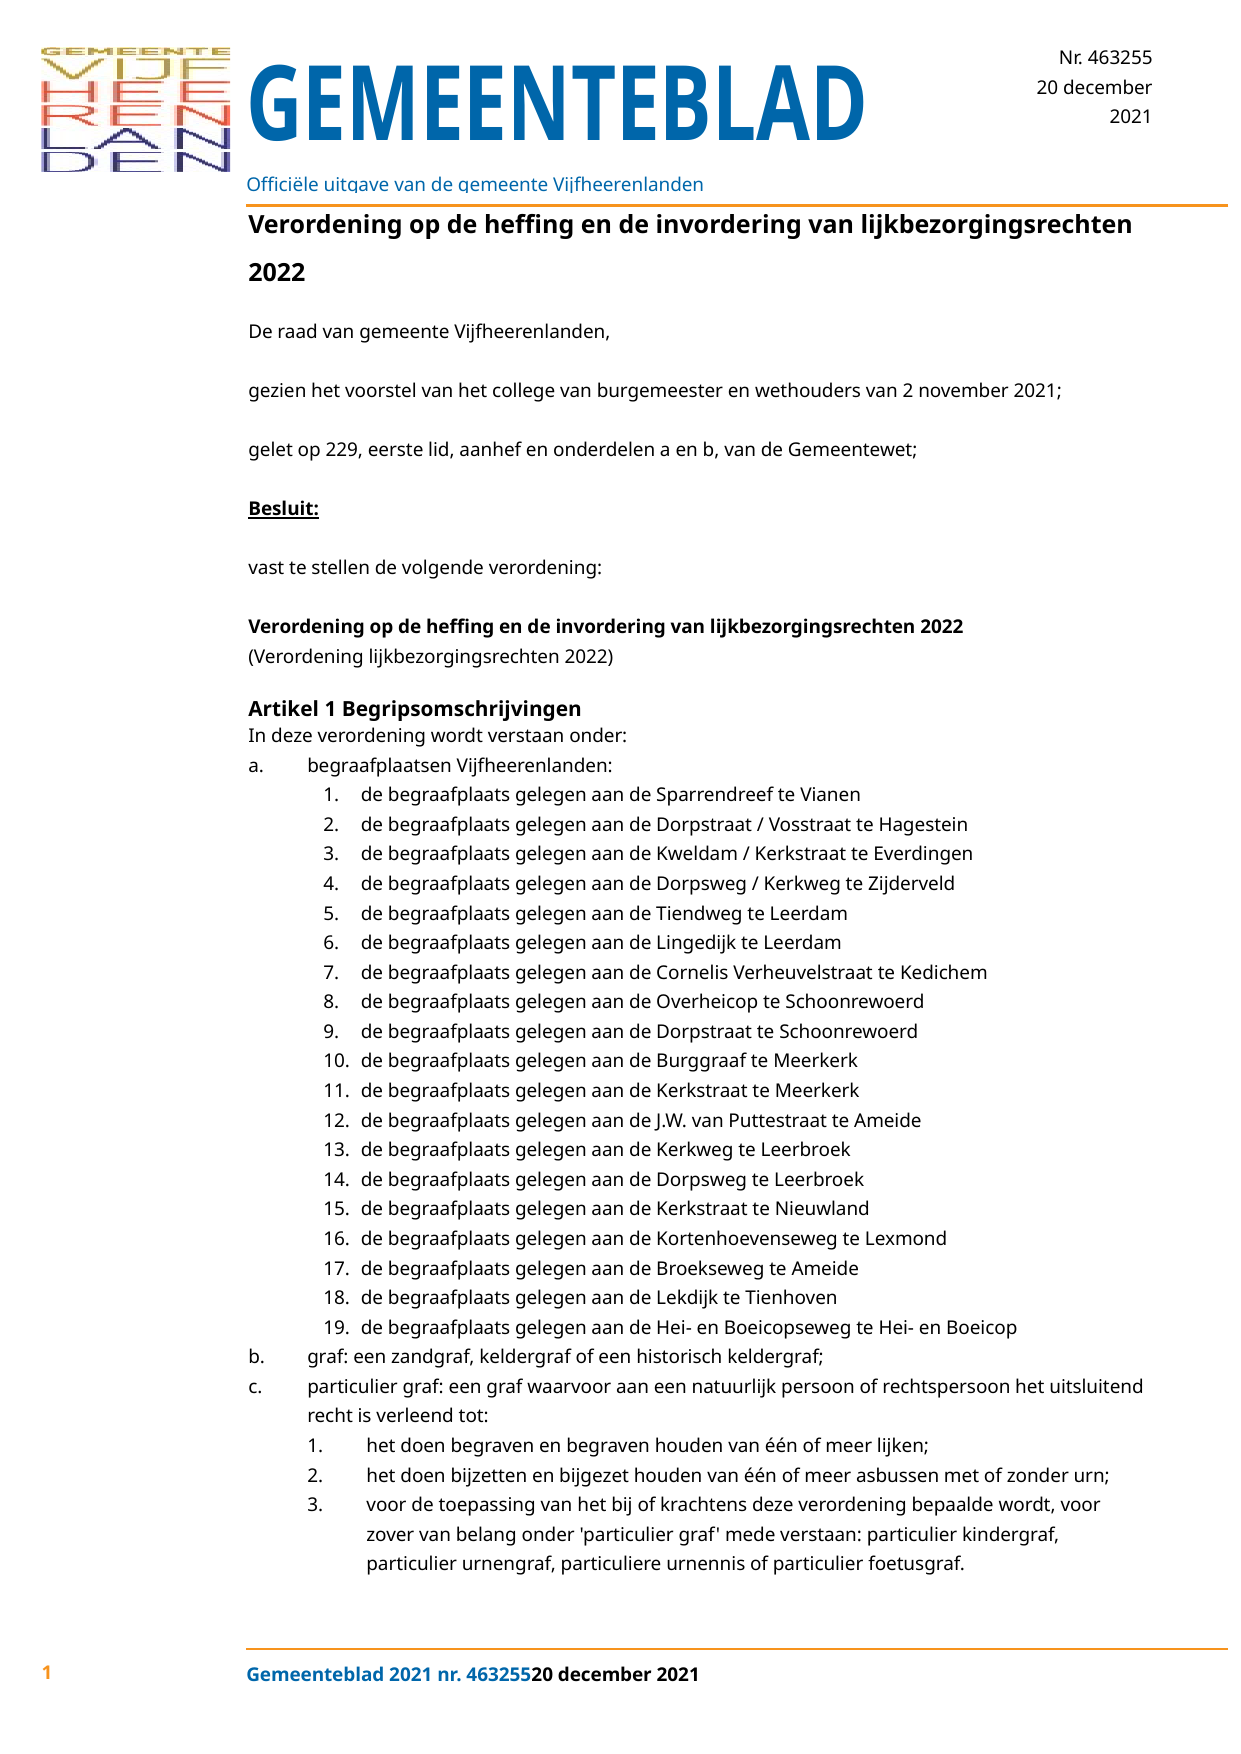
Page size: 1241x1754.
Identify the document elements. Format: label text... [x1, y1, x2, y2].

text Artikel 1 Begripsomschrijvingen [248, 694, 1152, 722]
list de begraafplaats gelegen aan de Hei- en Boeicopseweg te Hei- en Boeicop [323, 1314, 1152, 1339]
list de begraafplaats gelegen aan de Sparrendreef te Vianen [323, 781, 1152, 807]
list de begraafplaats gelegen aan de Cornelis Verheuvelstraat te Kedichem [323, 959, 1152, 984]
picture [41, 47, 231, 172]
list de begraafplaats gelegen aan de Kerkweg te Leerbroek [323, 1136, 1152, 1162]
text vast te stellen de volgende verordening: [248, 554, 1152, 580]
list de begraafplaats gelegen aan de Kerkstraat te Meerkerk [323, 1077, 1152, 1103]
list de begraafplaats gelegen aan de Lingedijk te Leerdam [323, 929, 1152, 955]
list voor de toepassing van het bij of krachtens deze verordening bepaalde wordt, voor zover van belang onder 'particulier graf' mede verstaan: particulier kindergraf, particulier urnengraf, particuliere urnennis of particulier foetusgraf. [307, 1491, 1152, 1576]
list de begraafplaats gelegen aan de Kortenhoevenseweg te Lexmond [323, 1225, 1152, 1251]
text De raad van gemeente Vijfheerenlanden, [248, 318, 1152, 344]
list de begraafplaats gelegen aan de Lekdijk te Tienhoven [323, 1284, 1152, 1310]
text Besluit: [248, 495, 1152, 521]
list de begraafplaats gelegen aan de Dorpstraat / Vosstraat te Hagestein [323, 811, 1152, 837]
text gezien het voorstel van het college van burgemeester en wethouders van 2 november 2021; [248, 377, 1152, 403]
list de begraafplaats gelegen aan de Dorpsweg / Kerkweg te Zijderveld [323, 870, 1152, 896]
text Verordening op de heffing en de invordering van lijkbezorgingsrechten 2022 [248, 614, 1152, 639]
list het doen bijzetten en bijgezet houden van één of meer asbussen met of zonder urn; [307, 1462, 1152, 1487]
list de begraafplaats gelegen aan de Kerkstraat te Nieuwland [323, 1196, 1152, 1221]
text (Verordening lijkbezorgingsrechten 2022) [248, 643, 1152, 669]
text gelet op 229, eerste lid, aanhef en onderdelen a en b, van de Gemeentewet; [248, 436, 1152, 462]
list begraafplaatsen Vijfheerenlanden: [248, 752, 1152, 777]
list de begraafplaats gelegen aan de Tiendweg te Leerdam [323, 900, 1152, 925]
list de begraafplaats gelegen aan de J.W. van Puttestraat te Ameide [323, 1107, 1152, 1132]
list de begraafplaats gelegen aan de Overheicop te Schoonrewoerd [323, 988, 1152, 1014]
list de begraafplaats gelegen aan de Dorpstraat te Schoonrewoerd [323, 1018, 1152, 1044]
text Verordening op de heffing en de invordering van lijkbezorgingsrechten 2022 [248, 207, 1152, 288]
list de begraafplaats gelegen aan de Broekseweg te Ameide [323, 1255, 1152, 1280]
text In deze verordening wordt verstaan onder: [248, 722, 1152, 748]
list graf: een zandgraf, keldergraf of een historisch keldergraf; [248, 1343, 1152, 1369]
list de begraafplaats gelegen aan de Kweldam / Kerkstraat te Everdingen [323, 841, 1152, 866]
list particulier graf: een graf waarvoor aan een natuurlijk persoon of rechtspersoon het uitsluitend recht is verleend tot: [248, 1373, 1152, 1428]
list de begraafplaats gelegen aan de Burggraaf te Meerkerk [323, 1048, 1152, 1073]
list het doen begraven en begraven houden van één of meer lijken; [307, 1432, 1152, 1458]
list de begraafplaats gelegen aan de Dorpsweg te Leerbroek [323, 1166, 1152, 1192]
